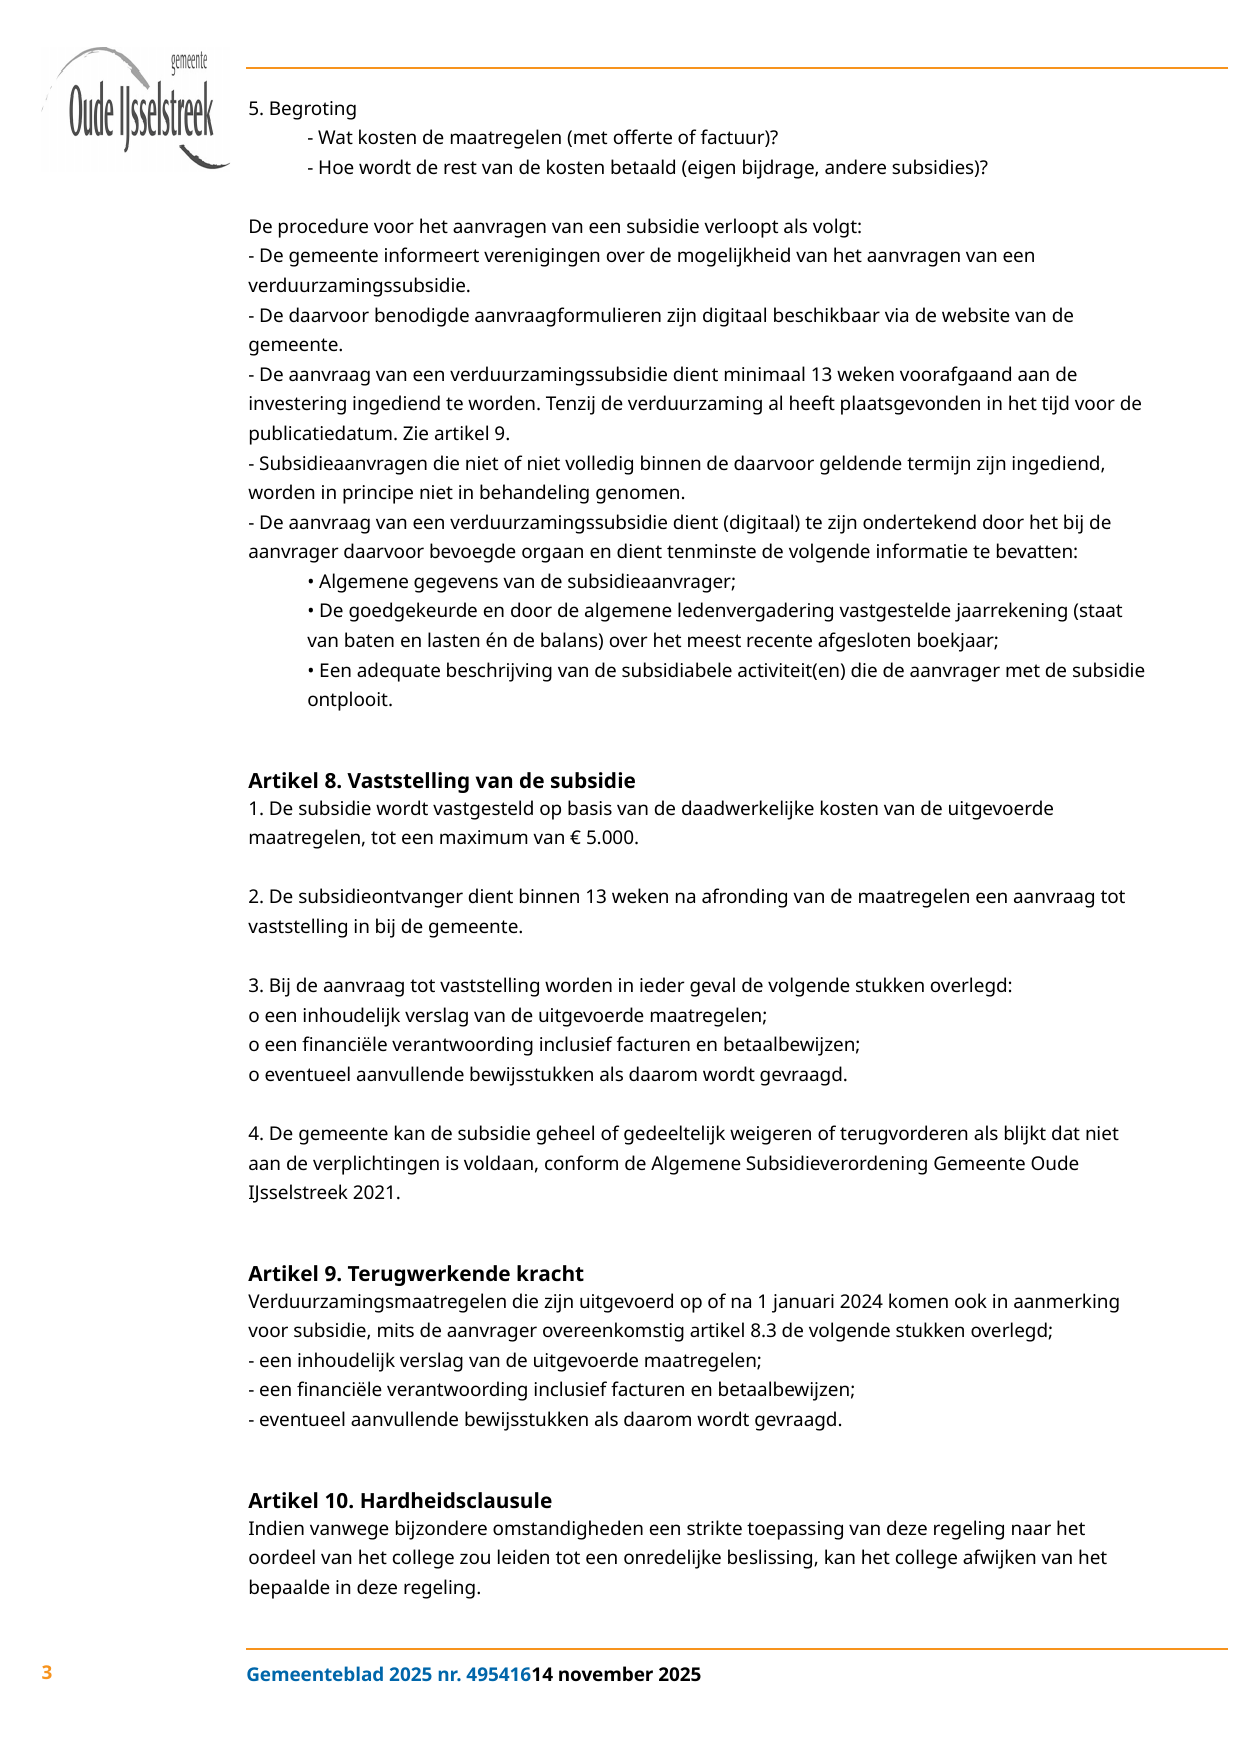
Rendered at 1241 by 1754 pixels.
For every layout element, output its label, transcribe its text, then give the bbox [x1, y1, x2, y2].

text Artikel 10. Hardheidsclausule [248, 1486, 1152, 1515]
text - eventueel aanvullende bewijsstukken als daarom wordt gevraagd. [248, 1406, 1152, 1432]
text 2. De subsidieontvanger dient binnen 13 weken na afronding van de maatregelen een aanvraag tot vaststelling in bij de gemeente. [248, 884, 1152, 939]
text Indien vanwege bijzondere omstandigheden een strikte toepassing van deze regeling naar het oordeel van het college zou leiden tot een onredelijke beslissing, kan het college afwijken van het bepaalde in deze regeling. [248, 1515, 1152, 1599]
text 3. Bij de aanvraag tot vaststelling worden in ieder geval de volgende stukken overlegd: [248, 972, 1152, 998]
text 1. De subsidie wordt vastgesteld op basis van de daadwerkelijke kosten van de uitgevoerde maatregelen, tot een maximum van € 5.000. [248, 795, 1152, 850]
picture [41, 47, 231, 172]
text 4. De gemeente kan de subsidie geheel of gedeeltelijk weigeren of terugvorderen als blijkt dat niet aan de verplichtingen is voldaan, conform de Algemene Subsidieverordening Gemeente Oude IJsselstreek 2021. [248, 1120, 1152, 1205]
text - De daarvoor benodigde aanvraagformulieren zijn digitaal beschikbaar via de website van de gemeente. [248, 302, 1152, 357]
text Verduurzamingsmaatregelen die zijn uitgevoerd op of na 1 januari 2024 komen ook in aanmerking voor subsidie, mits de aanvrager overeenkomstig artikel 8.3 de volgende stukken overlegd; [248, 1288, 1152, 1343]
list • De goedgekeurde en door de algemene ledenvergadering vastgestelde jaarrekening (staat van baten en lasten én de balans) over het meest recente afgesloten boekjaar; [248, 598, 1152, 653]
text 5. Begroting [248, 95, 1152, 121]
text - Subsidieaanvragen die niet of niet volledig binnen de daarvoor geldende termijn zijn ingediend, worden in principe niet in behandeling genomen. [248, 450, 1152, 505]
list • Een adequate beschrijving van de subsidiabele activiteit(en) die de aanvrager met de subsidie ontplooit. [248, 657, 1152, 712]
list - Hoe wordt de rest van de kosten betaald (eigen bijdrage, andere subsidies)? [248, 154, 1152, 180]
text Artikel 9. Terugwerkende kracht [248, 1259, 1152, 1288]
text o een inhoudelijk verslag van de uitgevoerde maatregelen; [248, 1002, 1152, 1028]
text - De gemeente informeert verenigingen over de mogelijkheid van het aanvragen van een verduurzamingssubsidie. [248, 243, 1152, 298]
text - De aanvraag van een verduurzamingssubsidie dient (digitaal) te zijn ondertekend door het bij de aanvrager daarvoor bevoegde orgaan en dient tenminste de volgende informatie te bevatten: [248, 509, 1152, 564]
text o een financiële verantwoording inclusief facturen en betaalbewijzen; [248, 1032, 1152, 1057]
text - een inhoudelijk verslag van de uitgevoerde maatregelen; [248, 1347, 1152, 1373]
list - Wat kosten de maatregelen (met offerte of factuur)? [248, 124, 1152, 150]
text De procedure voor het aanvragen van een subsidie verloopt als volgt: [248, 213, 1152, 239]
list • Algemene gegevens van de subsidieaanvrager; [248, 568, 1152, 594]
text Artikel 8. Vaststelling van de subsidie [248, 766, 1152, 795]
text - De aanvraag van een verduurzamingssubsidie dient minimaal 13 weken voorafgaand aan de investering ingediend te worden. Tenzij de verduurzaming al heeft plaatsgevonden in het tijd voor de publicatiedatum. Zie artikel 9. [248, 361, 1152, 446]
text o eventueel aanvullende bewijsstukken als daarom wordt gevraagd. [248, 1061, 1152, 1087]
text - een financiële verantwoording inclusief facturen en betaalbewijzen; [248, 1377, 1152, 1402]
